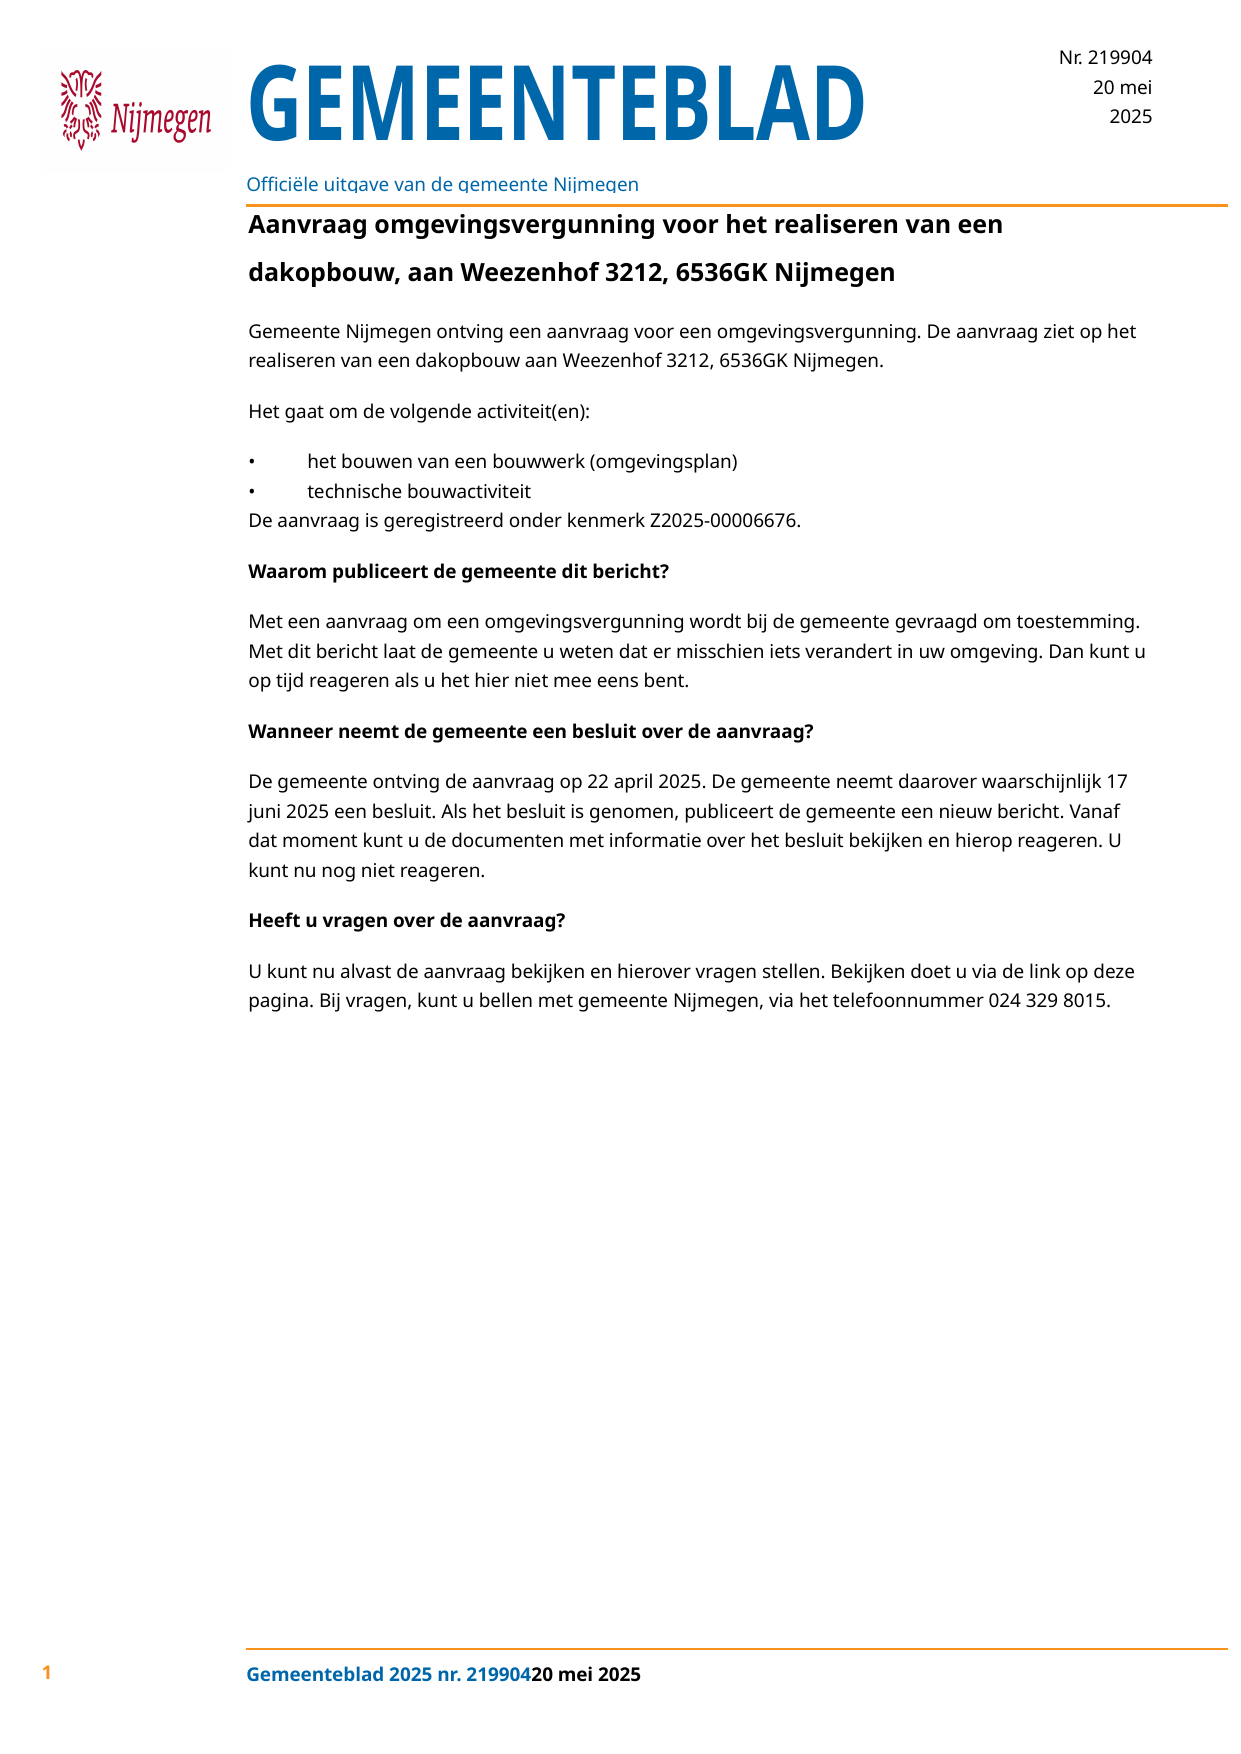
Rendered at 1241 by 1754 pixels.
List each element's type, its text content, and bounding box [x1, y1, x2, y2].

text Wanneer neemt de gemeente een besluit over de aanvraag? [248, 718, 1152, 744]
text Met een aanvraag om een omgevingsvergunning wordt bij de gemeente gevraagd om toestemming. Met dit bericht laat de gemeente u weten dat er misschien iets verandert in uw omgeving. Dan kunt u op tijd reageren als u het hier niet mee eens bent. [248, 608, 1152, 693]
text Gemeente Nijmegen ontving een aanvraag voor een omgevingsvergunning. De aanvraag ziet op het realiseren van een dakopbouw aan Weezenhof 3212, 6536GK Nijmegen. [248, 318, 1152, 373]
text Het gaat om de volgende activiteit(en): [248, 398, 1152, 424]
text De gemeente ontving de aanvraag op 22 april 2025. De gemeente neemt daarover waarschijnlijk 17 juni 2025 een besluit. Als het besluit is genomen, publiceert de gemeente een nieuw bericht. Vanaf dat moment kunt u de documenten met informatie over het besluit bekijken en hierop reageren. U kunt nu nog niet reageren. [248, 768, 1152, 883]
picture [41, 47, 231, 172]
text De aanvraag is geregistreerd onder kenmerk Z2025-00006676. [248, 507, 1152, 533]
text Heeft u vragen over de aanvraag? [248, 907, 1152, 933]
text Aanvraag omgevingsvergunning voor het realiseren van een dakopbouw, aan Weezenhof 3212, 6536GK Nijmegen [248, 207, 1152, 288]
list technische bouwactiviteit [248, 478, 1152, 504]
text Waarom publiceert de gemeente dit bericht? [248, 558, 1152, 584]
text U kunt nu alvast de aanvraag bekijken en hierover vragen stellen. Bekijken doet u via de link op deze pagina. Bij vragen, kunt u bellen met gemeente Nijmegen, via het telefoonnummer 024 329 8015. [248, 958, 1152, 1013]
list het bouwen van een bouwwerk (omgevingsplan) [248, 448, 1152, 474]
